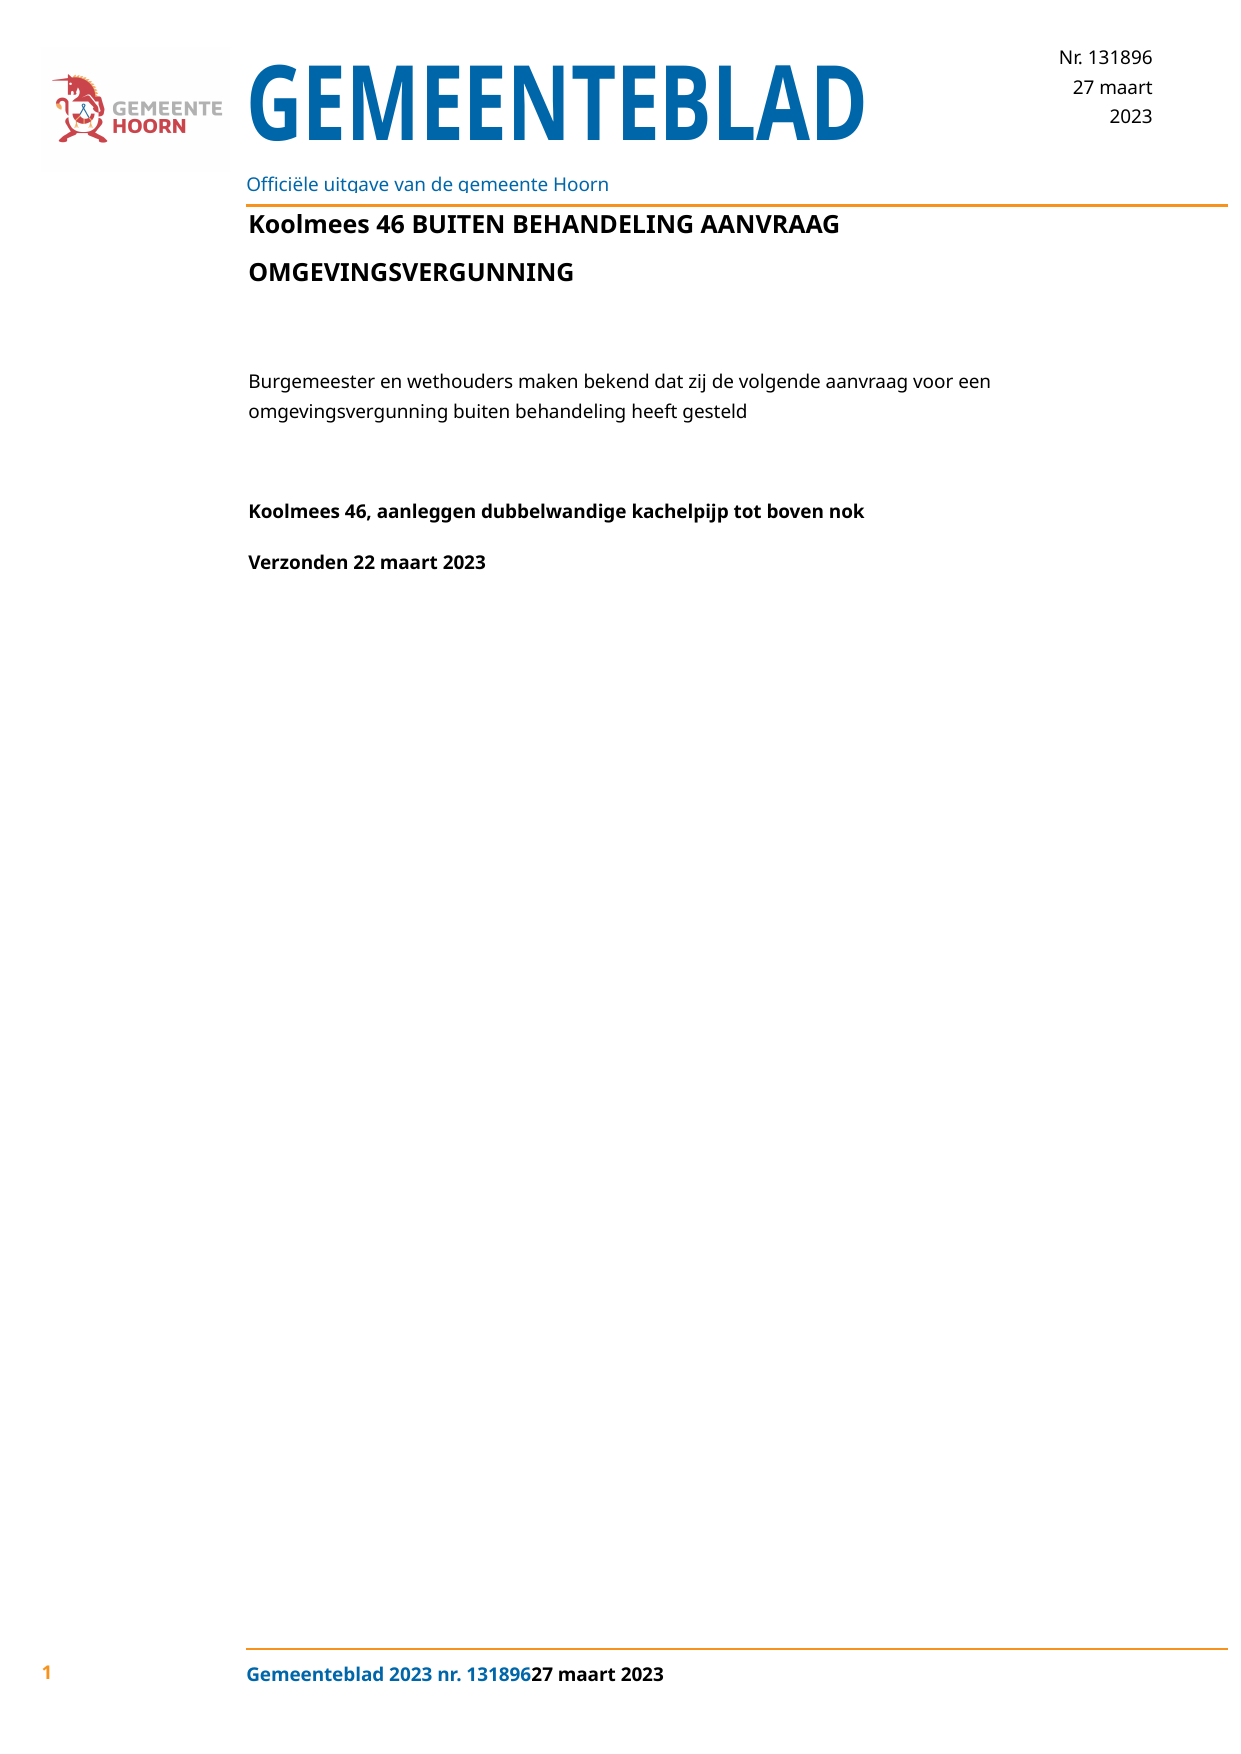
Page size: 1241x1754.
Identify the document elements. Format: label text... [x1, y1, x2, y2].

text Koolmees 46, aanleggen dubbelwandige kachelpijp tot boven nok [248, 499, 1152, 524]
picture [41, 47, 231, 172]
text Koolmees 46 BUITEN BEHANDELING AANVRAAG OMGEVINGSVERGUNNING [248, 207, 1152, 288]
text Verzonden 22 maart 2023 [248, 549, 1152, 575]
text Burgemeester en wethouders maken bekend dat zij de volgende aanvraag voor een omgevingsvergunning buiten behandeling heeft gesteld [248, 368, 1152, 424]
